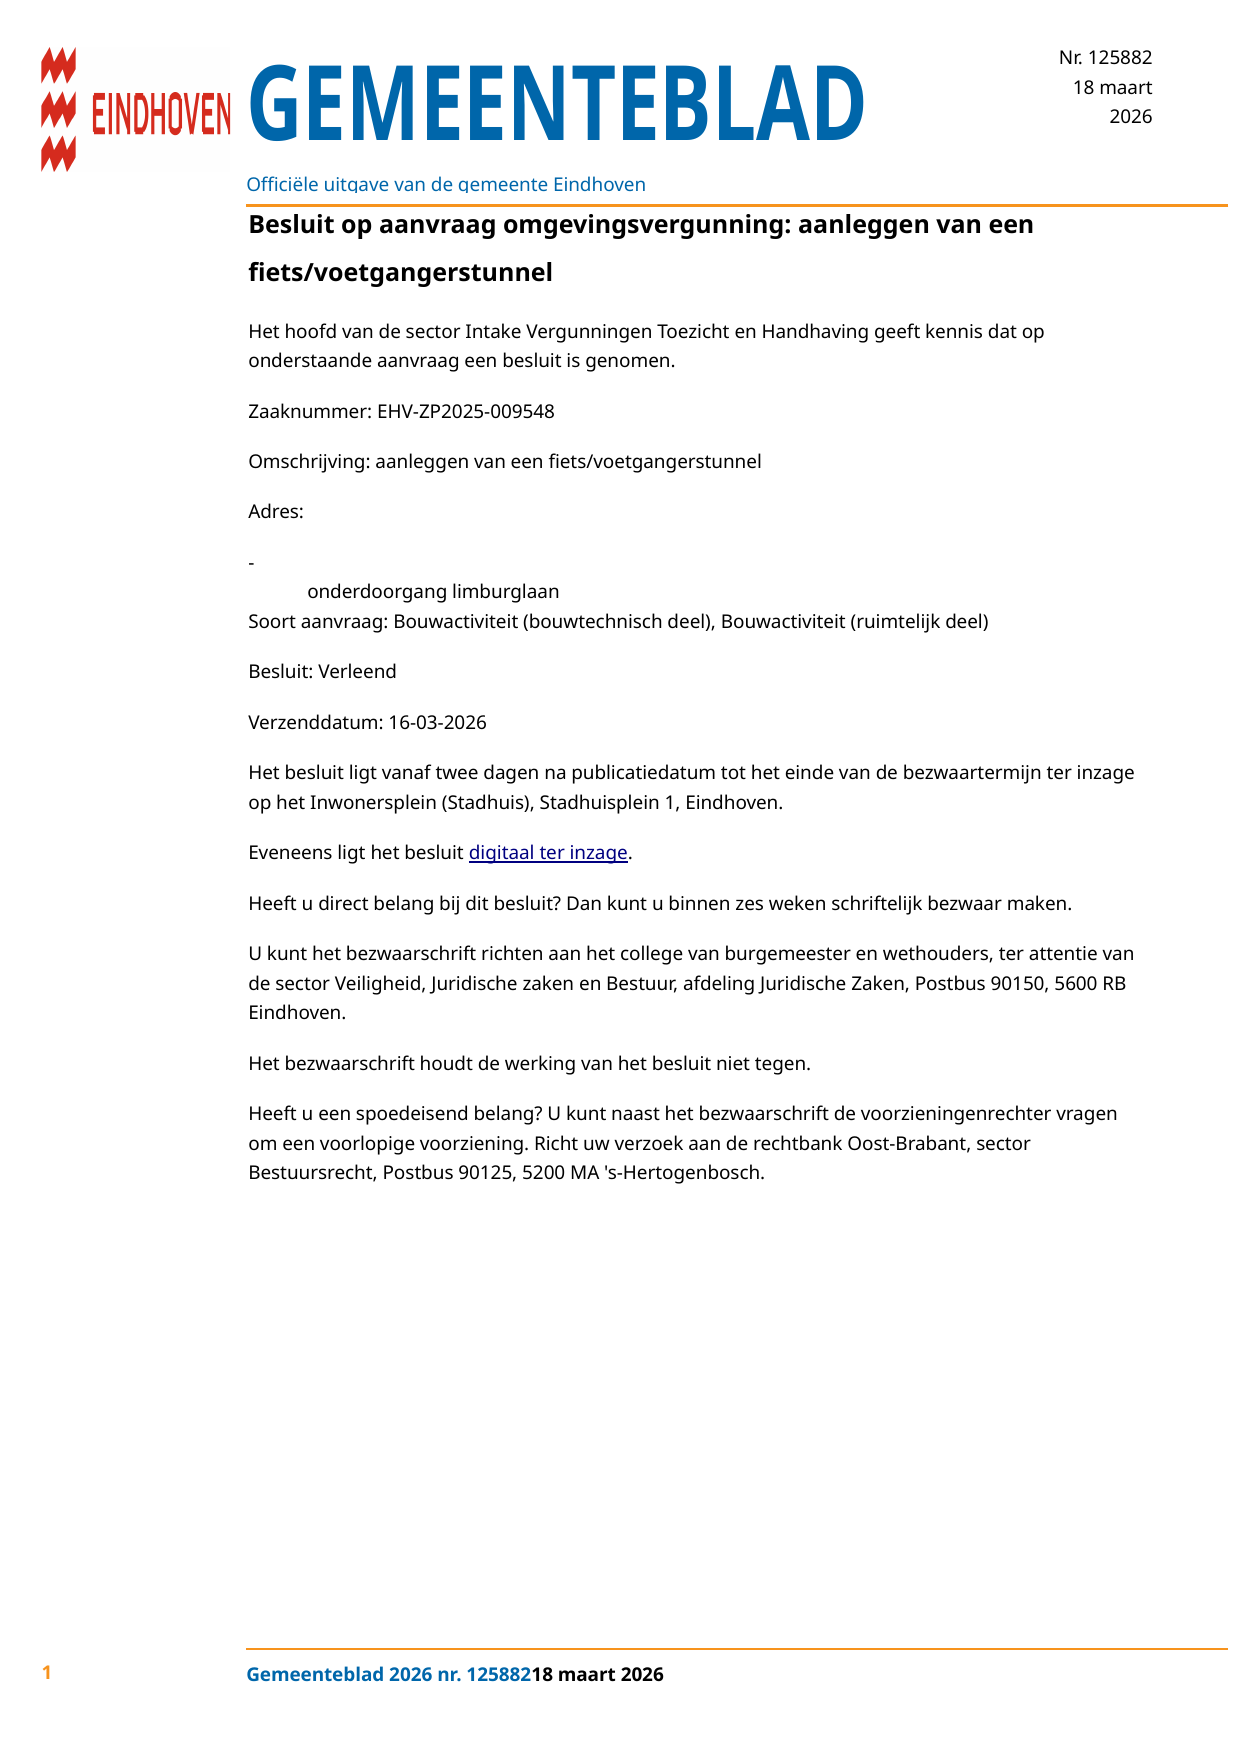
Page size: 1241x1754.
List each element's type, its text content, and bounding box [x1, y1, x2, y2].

text Besluit op aanvraag omgevingsvergunning: aanleggen van een fiets/voetgangerstunnel [248, 207, 1152, 288]
text Adres: [248, 499, 1152, 524]
text Het hoofd van de sector Intake Vergunningen Toezicht en Handhaving geeft kennis dat op onderstaande aanvraag een besluit is genomen. [248, 318, 1152, 373]
text Soort aanvraag: Bouwactiviteit (bouwtechnisch deel), Bouwactiviteit (ruimtelijk deel) [248, 608, 1152, 634]
text Het bezwaarschrift houdt de werking van het besluit niet tegen. [248, 1050, 1152, 1076]
text Heeft u een spoedeisend belang? U kunt naast het bezwaarschrift de voorzieningenrechter vragen om een voorlopige voorziening. Richt uw verzoek aan de rechtbank Oost-Brabant, sector Bestuursrecht, Postbus 90125, 5200 MA 's-Hertogenbosch. [248, 1100, 1152, 1185]
text U kunt het bezwaarschrift richten aan het college van burgemeester en wethouders, ter attentie van de sector Veiligheid, Juridische zaken en Bestuur, afdeling Juridische Zaken, Postbus 90150, 5600 RB Eindhoven. [248, 940, 1152, 1025]
text Eveneens ligt het besluit digitaal ter inzage. [248, 839, 1152, 865]
picture [41, 47, 231, 172]
text Omschrijving: aanleggen van een fiets/voetgangerstunnel [248, 448, 1152, 474]
list onderdoorgang limburglaan [248, 579, 1152, 604]
text Heeft u direct belang bij dit besluit? Dan kunt u binnen zes weken schriftelijk bezwaar maken. [248, 890, 1152, 916]
text Zaaknummer: EHV-ZP2025-009548 [248, 398, 1152, 424]
text Besluit: Verleend [248, 659, 1152, 684]
text Verzenddatum: 16-03-2026 [248, 709, 1152, 735]
text Het besluit ligt vanaf twee dagen na publicatiedatum tot het einde van de bezwaartermijn ter inzage op het Inwonersplein (Stadhuis), Stadhuisplein 1, Eindhoven. [248, 759, 1152, 815]
